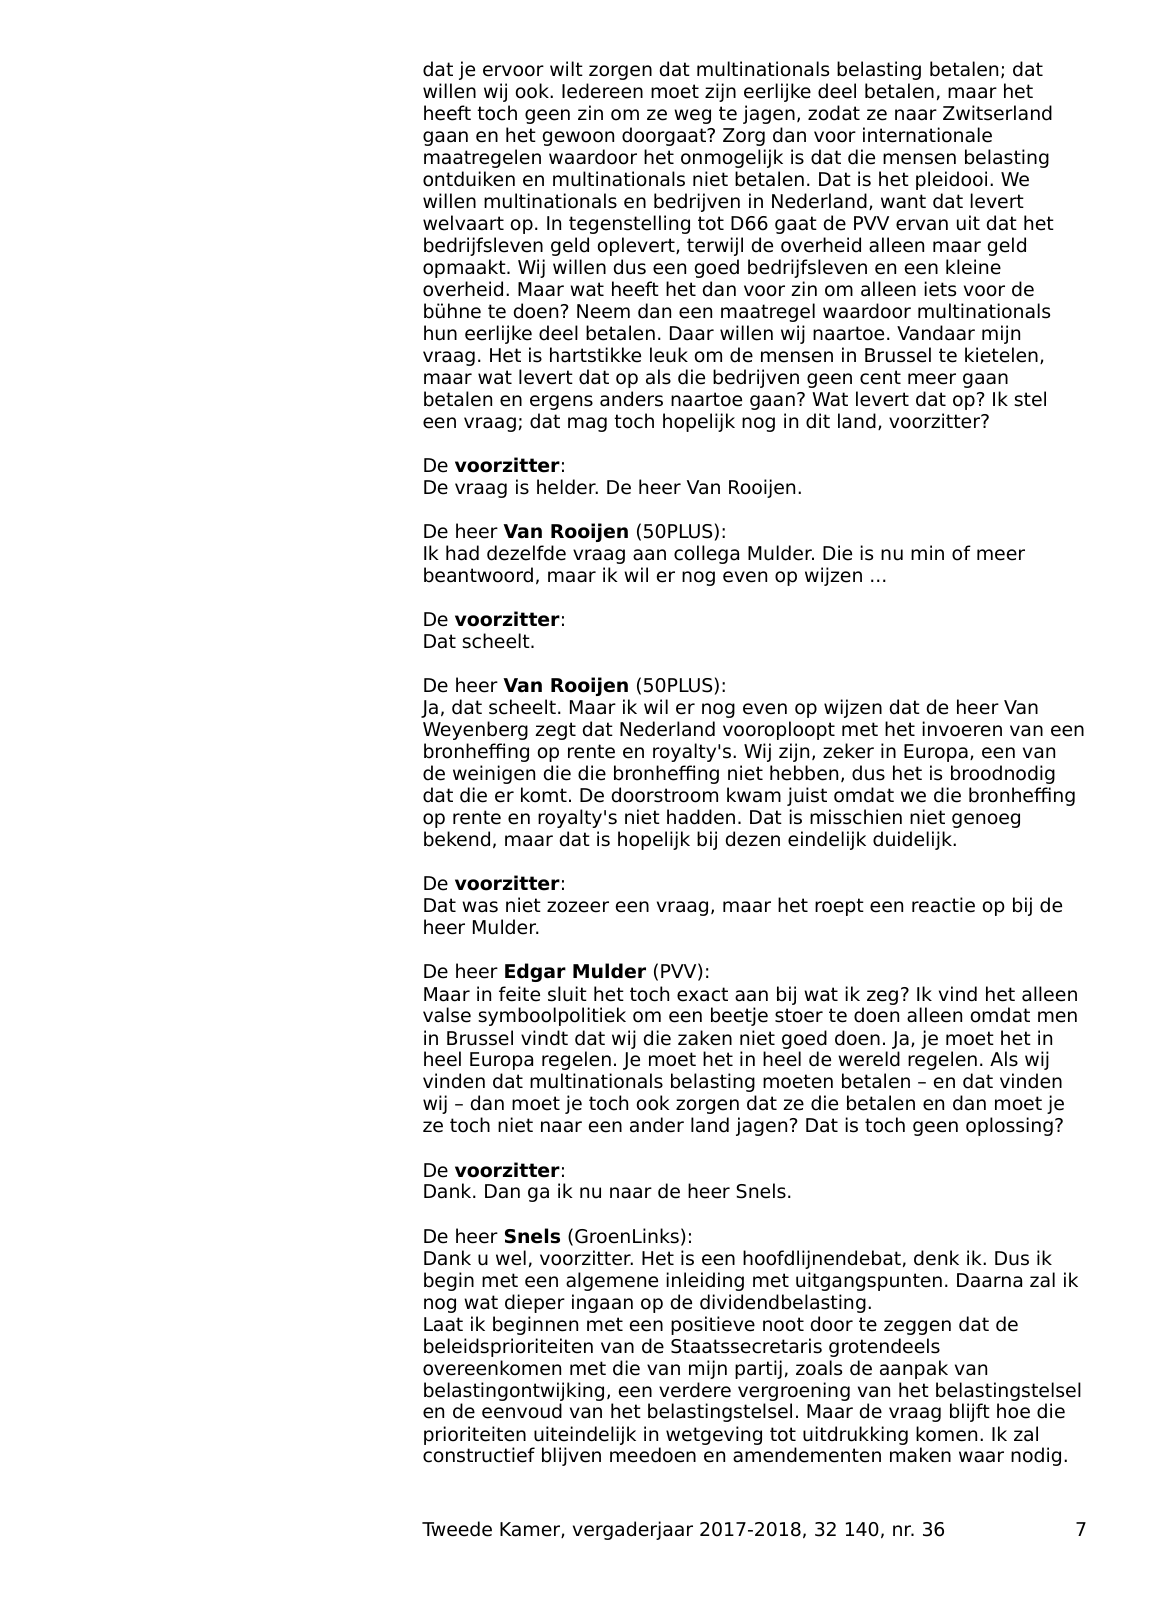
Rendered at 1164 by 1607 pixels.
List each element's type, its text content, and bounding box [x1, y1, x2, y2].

text dat je ervoor wilt zorgen dat multinationals belasting betalen; dat willen wij ook. Iedereen moet zijn eerlijke deel betalen, maar het heeft toch geen zin om ze weg te jagen, zodat ze naar Zwitserland gaan en het gewoon doorgaat? Zorg dan voor internationale maatregelen waardoor het onmogelijk is dat die mensen belasting ontduiken en multinationals niet betalen. Dat is het pleidooi. We willen multinationals en bedrijven in Nederland, want dat levert welvaart op. In tegenstelling tot D66 gaat de PVV ervan uit dat het bedrijfsleven geld oplevert, terwijl de overheid alleen maar geld opmaakt. Wij willen dus een goed bedrijfsleven en een kleine overheid. Maar wat heeft het dan voor zin om alleen iets voor de bühne te doen? Neem dan een maatregel waardoor multinationals hun eerlijke deel betalen. Daar willen wij naartoe. Vandaar mijn vraag. Het is hartstikke leuk om de mensen in Brussel te kietelen, maar wat levert dat op als die bedrijven geen cent meer gaan betalen en ergens anders naartoe gaan? Wat levert dat op? Ik stel een vraag; dat mag toch hopelijk nog in dit land, voorzitter? [422, 59, 1087, 433]
text Ik had dezelfde vraag aan collega Mulder. Die is nu min of meer beantwoord, maar ik wil er nog even op wijzen ... [422, 543, 1087, 587]
text Dank u wel, voorzitter. Het is een hoofdlijnendebat, denk ik. Dus ik begin met een algemene inleiding met uitgangspunten. Daarna zal ik nog wat dieper ingaan op de dividendbelasting. [422, 1248, 1087, 1313]
text De voorzitter: [422, 455, 1087, 477]
text Laat ik beginnen met een positieve noot door te zeggen dat de beleidsprioriteiten van de Staatssecretaris grotendeels overeenkomen met die van mijn partij, zoals de aanpak van belastingontwijking, een verdere vergroening van het belastingstelsel en de eenvoud van het belastingstelsel. Maar de vraag blijft hoe die prioriteiten uiteindelijk in wetgeving tot uitdrukking komen. Ik zal constructief blijven meedoen en amendementen maken waar nodig. [422, 1313, 1087, 1467]
text De heer Edgar Mulder (PVV): [422, 961, 1087, 983]
text Ja, dat scheelt. Maar ik wil er nog even op wijzen dat de heer Van Weyenberg zegt dat Nederland vooroploopt met het invoeren van een bronheffing op rente en royalty's. Wij zijn, zeker in Europa, een van de weinigen die die bronheffing niet hebben, dus het is broodnodig dat die er komt. De doorstroom kwam juist omdat we die bronheffing op rente en royalty's niet hadden. Dat is misschien niet genoeg bekend, maar dat is hopelijk bij dezen eindelijk duidelijk. [422, 697, 1087, 851]
text De vraag is helder. De heer Van Rooijen. [422, 477, 1087, 499]
text De voorzitter: [422, 609, 1087, 631]
text De voorzitter: [422, 873, 1087, 895]
text De heer Van Rooijen (50PLUS): [422, 521, 1087, 543]
text Dat was niet zozeer een vraag, maar het roept een reactie op bij de heer Mulder. [422, 895, 1087, 939]
text Maar in feite sluit het toch exact aan bij wat ik zeg? Ik vind het alleen valse symboolpolitiek om een beetje stoer te doen alleen omdat men in Brussel vindt dat wij die zaken niet goed doen. Ja, je moet het in heel Europa regelen. Je moet het in heel de wereld regelen. Als wij vinden dat multinationals belasting moeten betalen – en dat vinden wij – dan moet je toch ook zorgen dat ze die betalen en dan moet je ze toch niet naar een ander land jagen? Dat is toch geen oplossing? [422, 983, 1087, 1137]
text De heer Van Rooijen (50PLUS): [422, 675, 1087, 697]
text De voorzitter: [422, 1159, 1087, 1181]
text Dat scheelt. [422, 631, 1087, 653]
text Dank. Dan ga ik nu naar de heer Snels. [422, 1181, 1087, 1203]
text De heer Snels (GroenLinks): [422, 1226, 1087, 1248]
